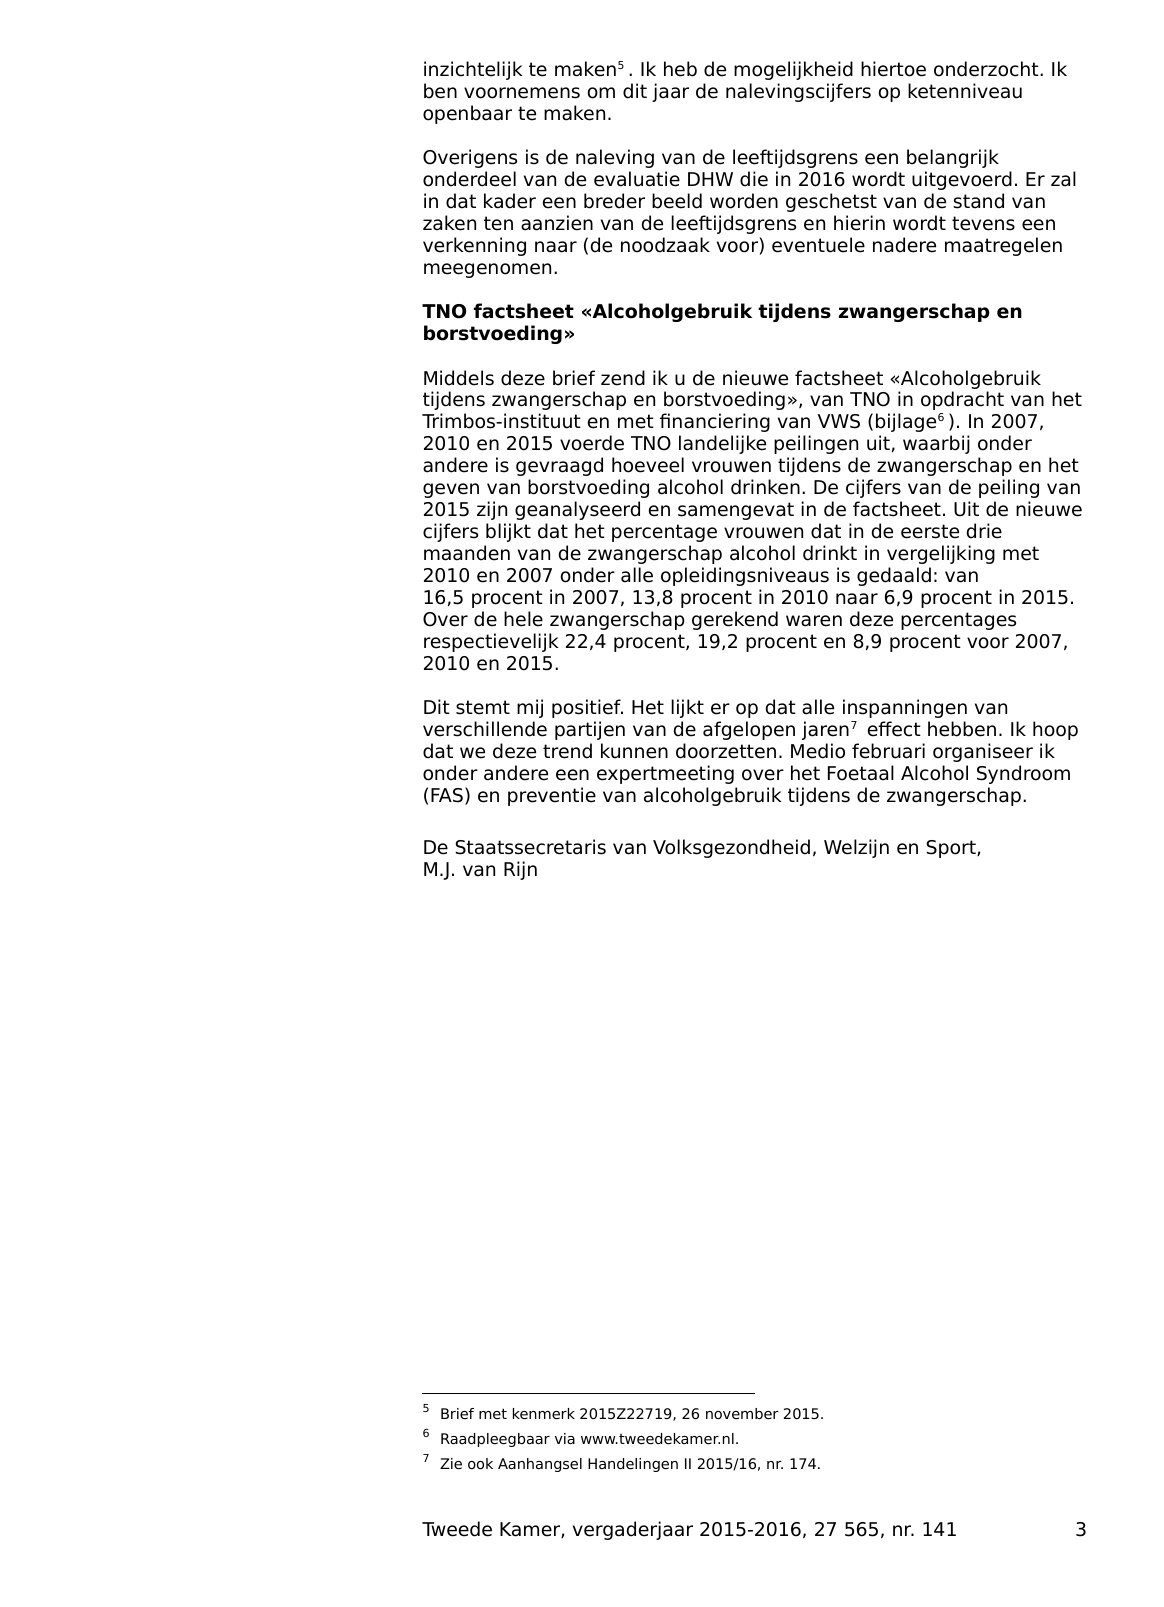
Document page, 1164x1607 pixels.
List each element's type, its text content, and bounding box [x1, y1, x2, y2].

text Brief met kenmerk 2015Z22719, 26 november 2015. [422, 1402, 1087, 1424]
text Zie ook Aanhangsel Handelingen II 2015/16, nr. 174. [422, 1452, 1087, 1474]
text Dit stemt mij positief. Het lijkt er op dat alle inspanningen van verschillende partijen van de afgelopen jaren effect hebben. Ik hoop dat we deze trend kunnen doorzetten. Medio februari organiseer ik onder andere een expertmeeting over het Foetaal Alcohol Syndroom (FAS) en preventie van alcoholgebruik tijdens de zwangerschap. [422, 697, 1087, 807]
subtitle TNO factsheet «Alcoholgebruik tijdens zwangerschap en borstvoeding» [422, 301, 1087, 345]
text inzichtelijk te maken. Ik heb de mogelijkheid hiertoe onderzocht. Ik ben voornemens om dit jaar de nalevingscijfers op ketenniveau openbaar te maken. [422, 59, 1087, 125]
text Raadpleegbaar via www.tweedekamer.nl. [422, 1427, 1087, 1449]
text De Staatssecretaris van Volksgezondheid, Welzijn en Sport, M.J. van Rijn [422, 837, 1087, 881]
text Overigens is de naleving van de leeftijdsgrens een belangrijk onderdeel van de evaluatie DHW die in 2016 wordt uitgevoerd. Er zal in dat kader een breder beeld worden geschetst van de stand van zaken ten aanzien van de leeftijdsgrens en hierin wordt tevens een verkenning naar (de noodzaak voor) eventuele nadere maatregelen meegenomen. [422, 147, 1087, 279]
text Middels deze brief zend ik u de nieuwe factsheet «Alcoholgebruik tijdens zwangerschap en borstvoeding», van TNO in opdracht van het Trimbos-instituut en met financiering van VWS (bijlage). In 2007, 2010 en 2015 voerde TNO landelijke peilingen uit, waarbij onder andere is gevraagd hoeveel vrouwen tijdens de zwangerschap en het geven van borstvoeding alcohol drinken. De cijfers van de peiling van 2015 zijn geanalyseerd en samengevat in de factsheet. Uit de nieuwe cijfers blijkt dat het percentage vrouwen dat in de eerste drie maanden van de zwangerschap alcohol drinkt in vergelijking met 2010 en 2007 onder alle opleidingsniveaus is gedaald: van 16,5 procent in 2007, 13,8 procent in 2010 naar 6,9 procent in 2015. Over de hele zwangerschap gerekend waren deze percentages respectievelijk 22,4 procent, 19,2 procent en 8,9 procent voor 2007, 2010 en 2015. [422, 367, 1087, 675]
